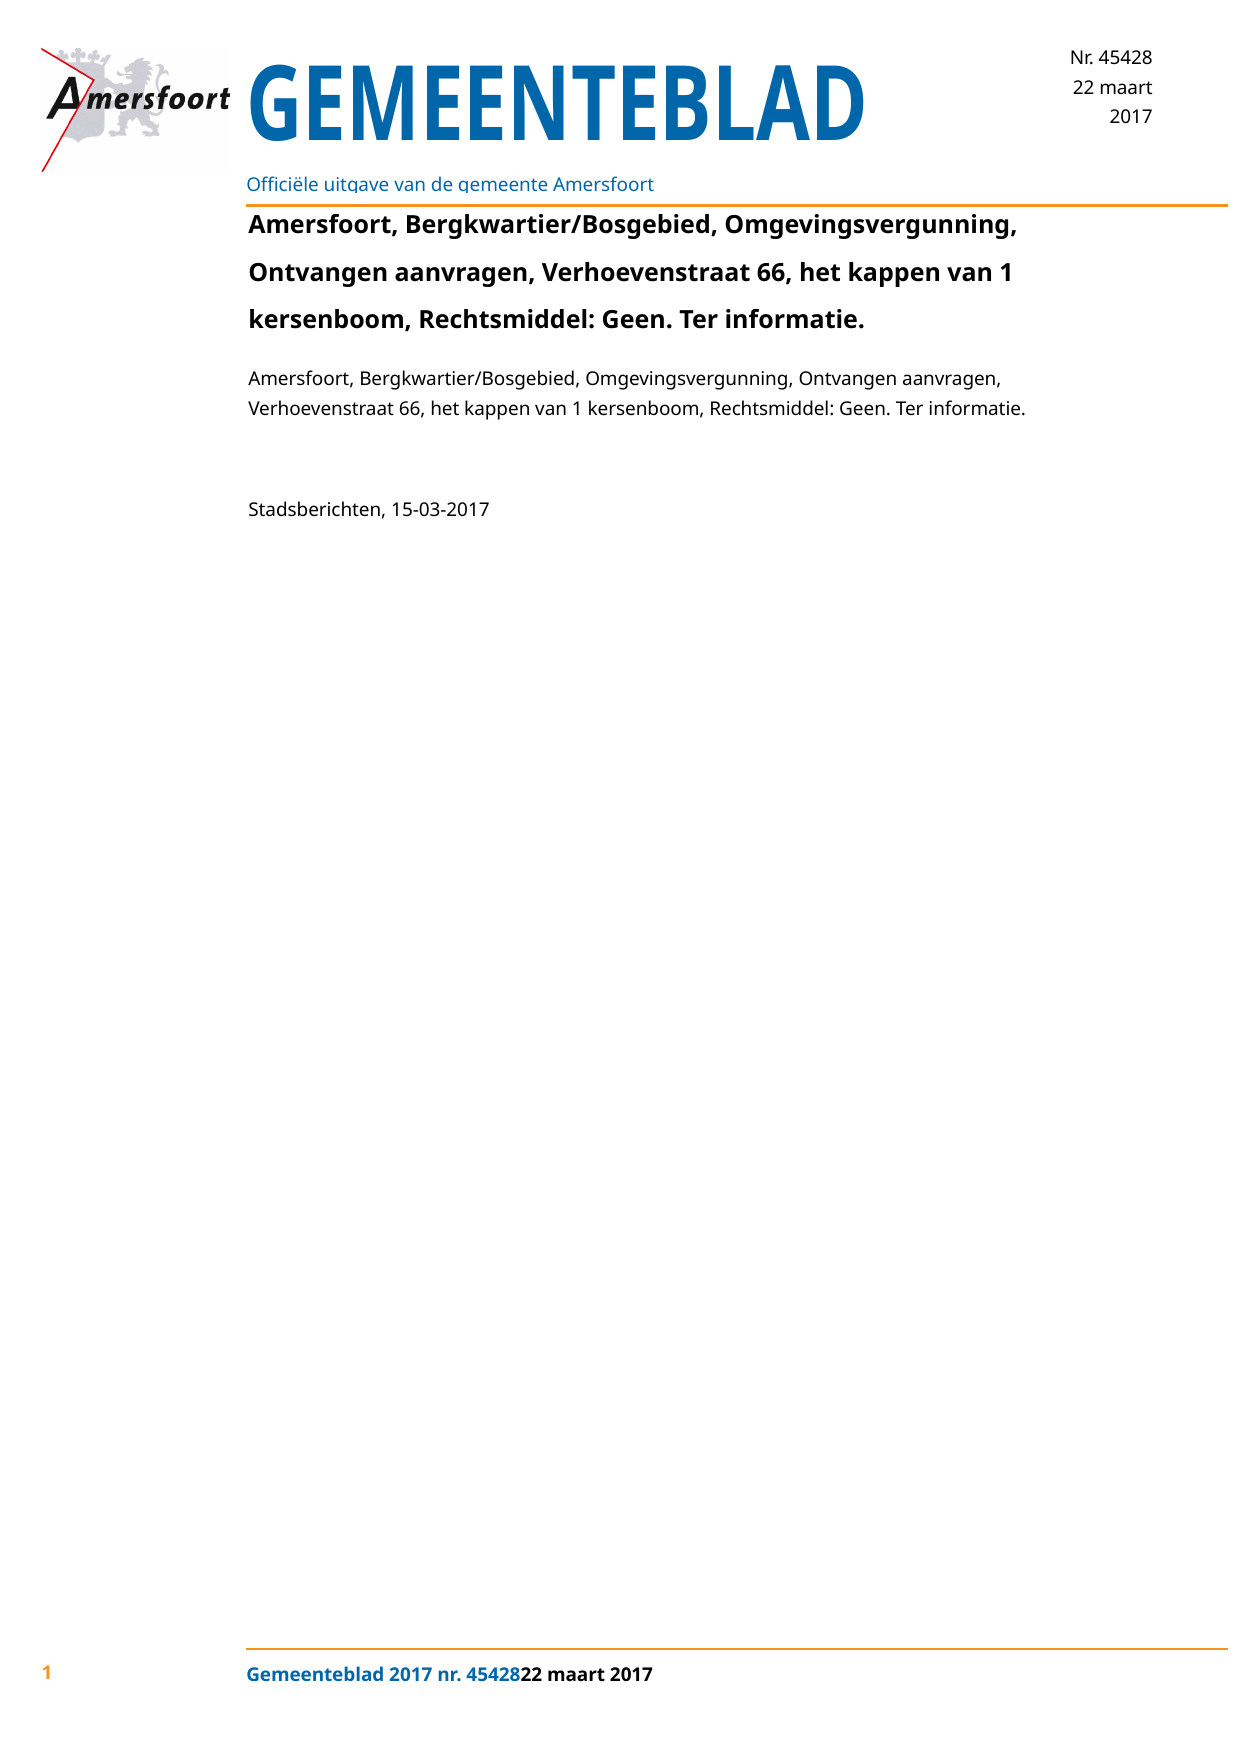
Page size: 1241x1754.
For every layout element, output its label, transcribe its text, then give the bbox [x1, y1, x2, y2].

text Amersfoort, Bergkwartier/Bosgebied, Omgevingsvergunning, Ontvangen aanvragen, Verhoevenstraat 66, het kappen van 1 kersenboom, Rechtsmiddel: Geen. Ter informatie. [248, 366, 1152, 421]
text Stadsberichten, 15-03-2017 [248, 496, 1152, 522]
text Amersfoort, Bergkwartier/Bosgebied, Omgevingsvergunning, Ontvangen aanvragen, Verhoevenstraat 66, het kappen van 1 kersenboom, Rechtsmiddel: Geen. Ter informatie. [248, 207, 1152, 336]
picture [41, 47, 231, 172]
